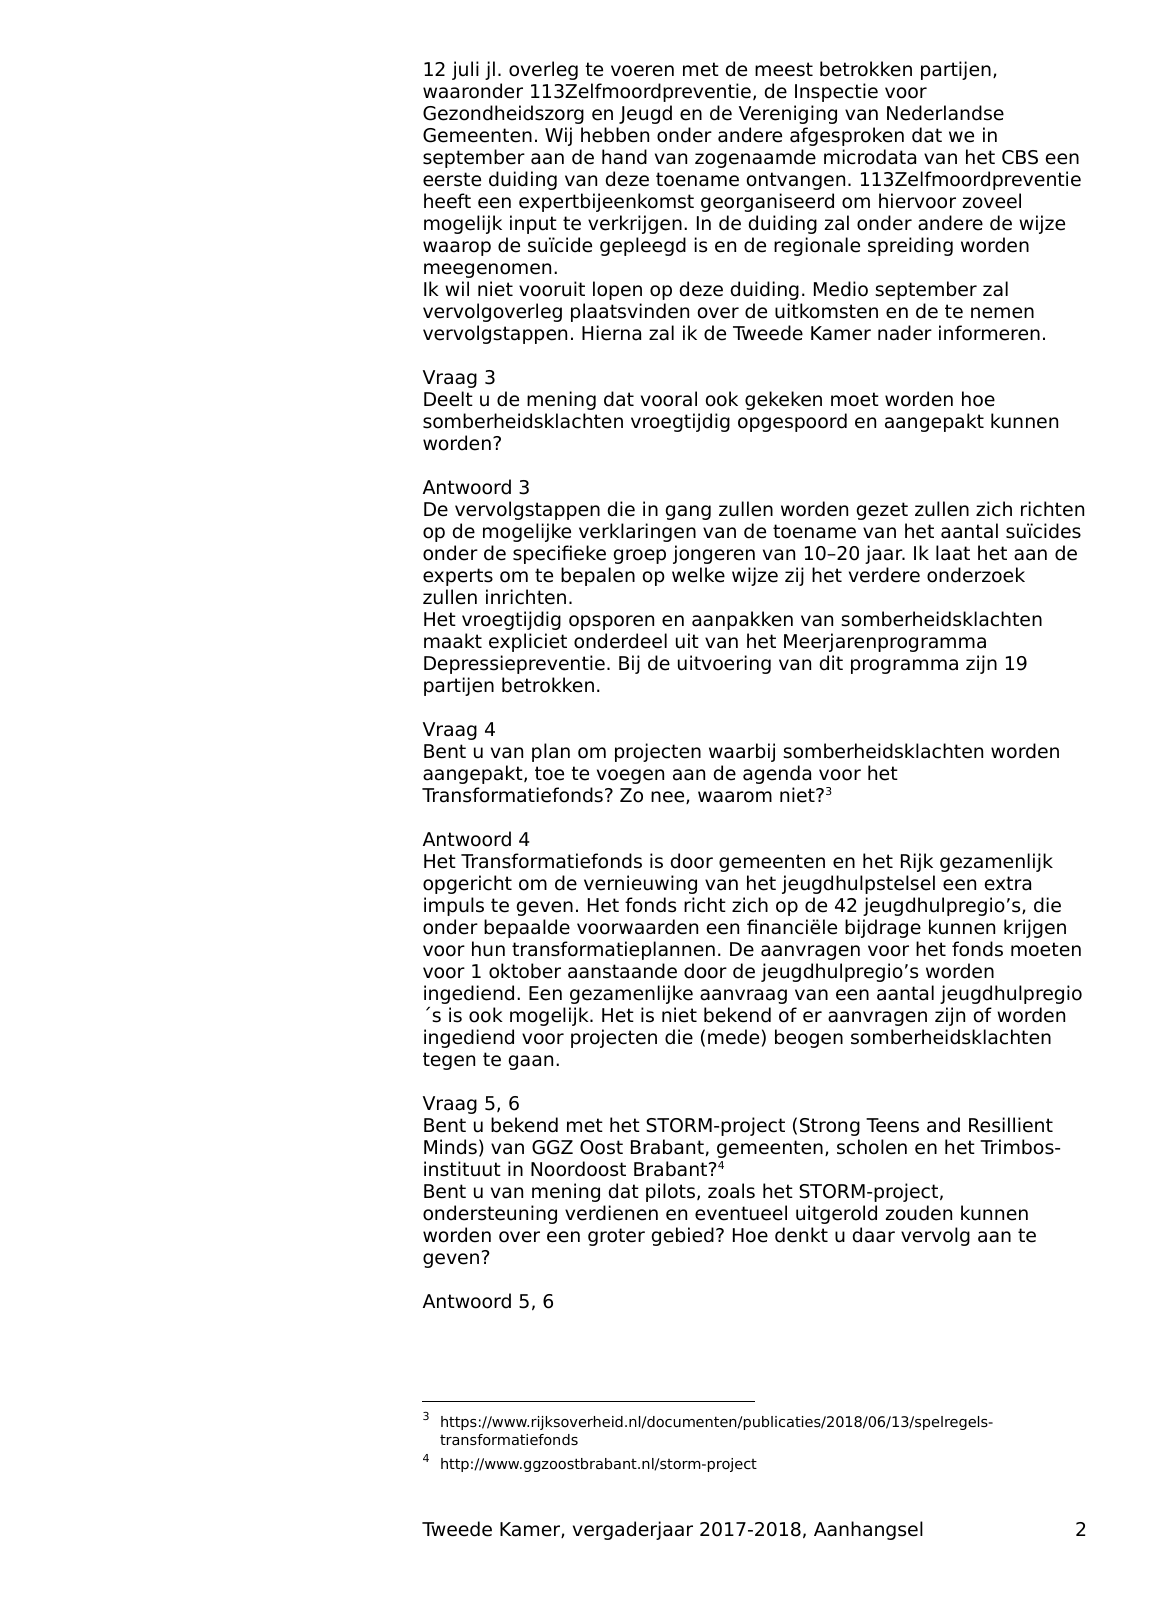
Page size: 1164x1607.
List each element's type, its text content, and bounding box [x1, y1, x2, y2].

text Antwoord 5, 6 [422, 1291, 1087, 1313]
text http://www.ggzoostbrabant.nl/storm-project [422, 1452, 1087, 1474]
text Antwoord 4 [422, 829, 1087, 851]
text De vervolgstappen die in gang zullen worden gezet zullen zich richten op de mogelijke verklaringen van de toename van het aantal suïcides onder de specifieke groep jongeren van 10–20 jaar. Ik laat het aan de experts om te bepalen op welke wijze zij het verdere onderzoek zullen inrichten. [422, 499, 1087, 609]
text Ik wil niet vooruit lopen op deze duiding. Medio september zal vervolgoverleg plaatsvinden over de uitkomsten en de te nemen vervolgstappen. Hierna zal ik de Tweede Kamer nader informeren. [422, 279, 1087, 345]
text 12 juli jl. overleg te voeren met de meest betrokken partijen, waaronder 113Zelfmoordpreventie, de Inspectie voor Gezondheidszorg en Jeugd en de Vereniging van Nederlandse Gemeenten. Wij hebben onder andere afgesproken dat we in september aan de hand van zogenaamde microdata van het CBS een eerste duiding van deze toename ontvangen. 113Zelfmoordpreventie heeft een expertbijeenkomst georganiseerd om hiervoor zoveel mogelijk input te verkrijgen. In de duiding zal onder andere de wijze waarop de suïcide gepleegd is en de regionale spreiding worden meegenomen. [422, 59, 1087, 279]
text Vraag 4 [422, 719, 1087, 741]
text Bent u van plan om projecten waarbij somberheidsklachten worden aangepakt, toe te voegen aan de agenda voor het Transformatiefonds? Zo nee, waarom niet? [422, 741, 1087, 807]
text Vraag 5, 6 [422, 1093, 1087, 1115]
text Het Transformatiefonds is door gemeenten en het Rijk gezamenlijk opgericht om de vernieuwing van het jeugdhulpstelsel een extra impuls te geven. Het fonds richt zich op de 42 jeugdhulpregio’s, die onder bepaalde voorwaarden een financiële bijdrage kunnen krijgen voor hun transformatieplannen. De aanvragen voor het fonds moeten voor 1 oktober aanstaande door de jeugdhulpregio’s worden ingediend. Een gezamenlijke aanvraag van een aantal jeugdhulpregio´s is ook mogelijk. Het is niet bekend of er aanvragen zijn of worden ingediend voor projecten die (mede) beogen somberheidsklachten tegen te gaan. [422, 851, 1087, 1071]
text Het vroegtijdig opsporen en aanpakken van somberheidsklachten maakt expliciet onderdeel uit van het Meerjarenprogramma Depressiepreventie. Bij de uitvoering van dit programma zijn 19 partijen betrokken. [422, 609, 1087, 697]
text Bent u bekend met het STORM-project (Strong Teens and Resillient Minds) van GGZ Oost Brabant, gemeenten, scholen en het Trimbos-instituut in Noordoost Brabant? [422, 1115, 1087, 1181]
text Bent u van mening dat pilots, zoals het STORM-project, ondersteuning verdienen en eventueel uitgerold zouden kunnen worden over een groter gebied? Hoe denkt u daar vervolg aan te geven? [422, 1181, 1087, 1269]
text Vraag 3 [422, 367, 1087, 389]
text Antwoord 3 [422, 477, 1087, 499]
text https://www.rijksoverheid.nl/documenten/publicaties/2018/06/13/spelregels-transformatiefonds [422, 1410, 1087, 1449]
text Deelt u de mening dat vooral ook gekeken moet worden hoe somberheidsklachten vroegtijdig opgespoord en aangepakt kunnen worden? [422, 389, 1087, 455]
